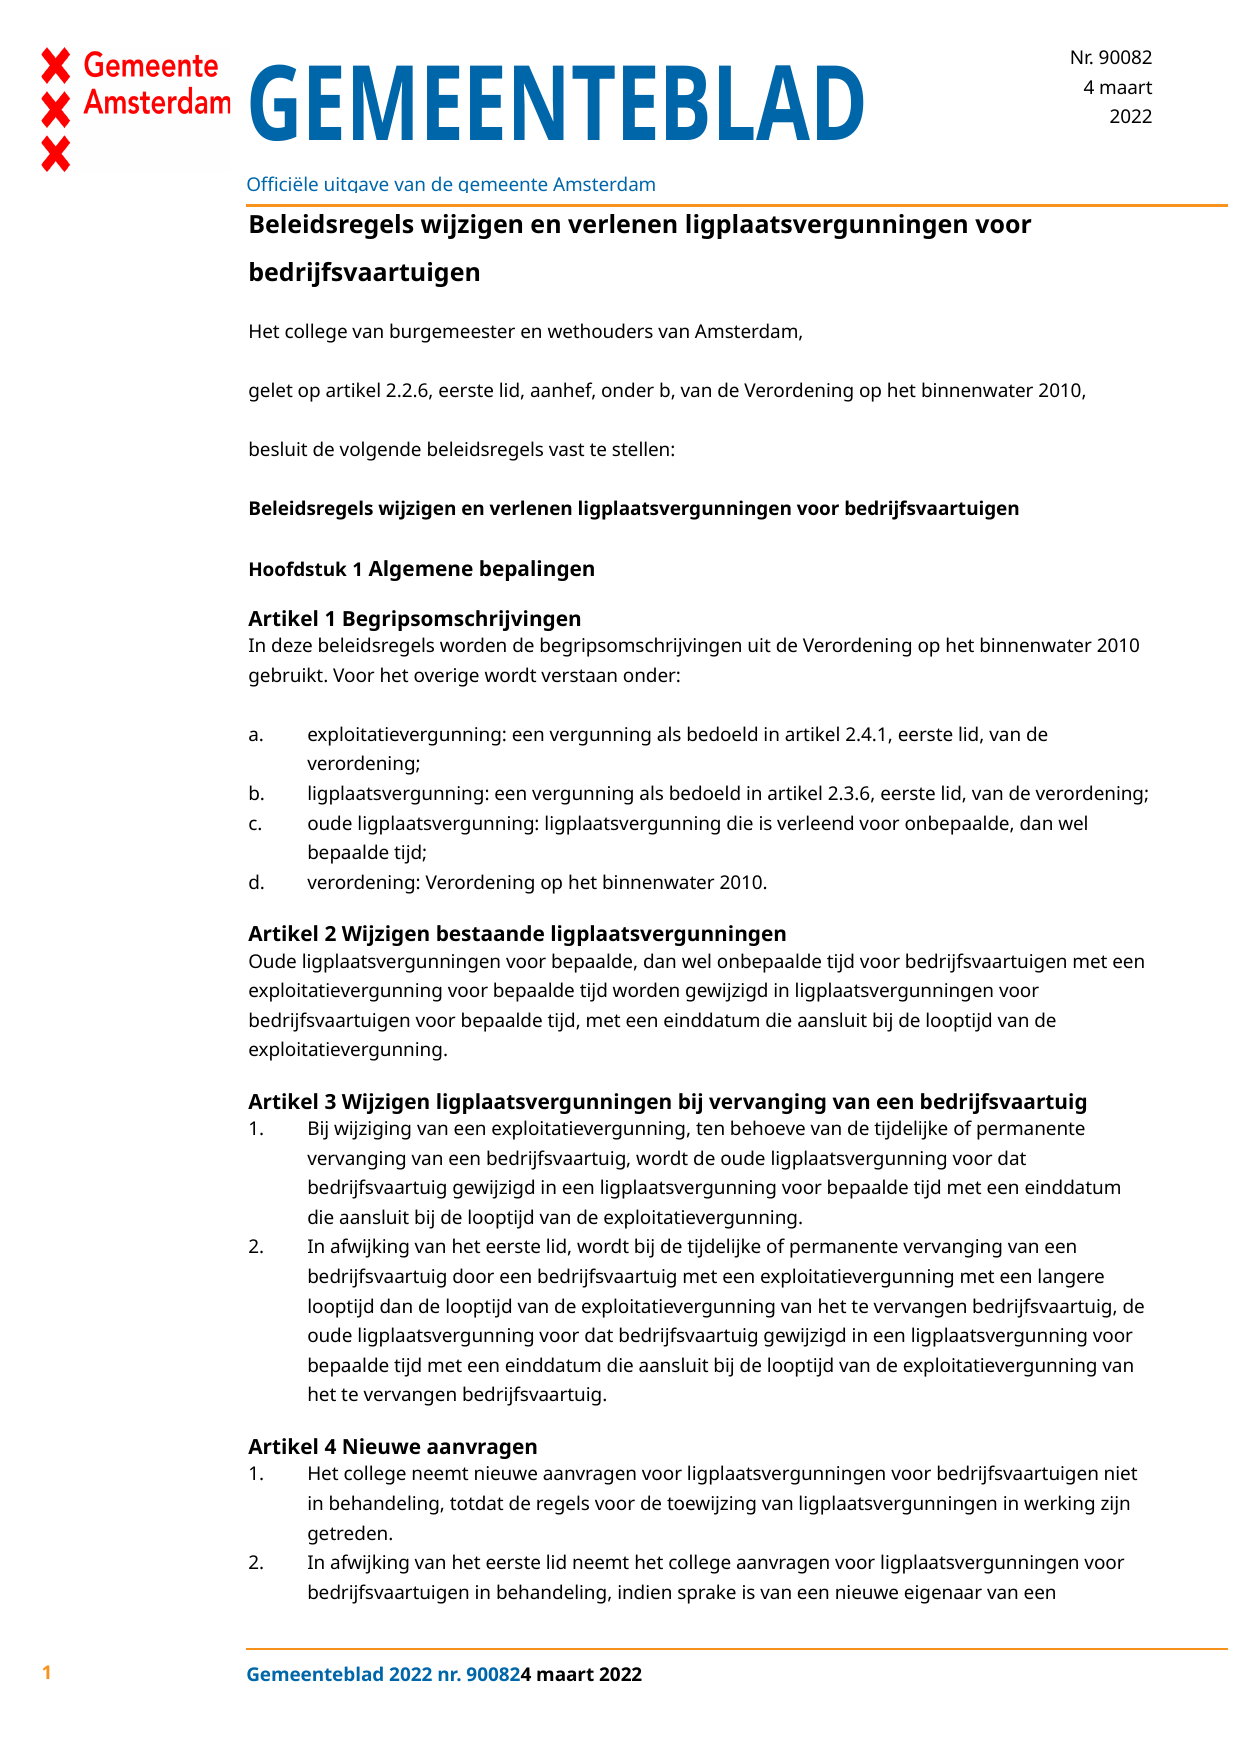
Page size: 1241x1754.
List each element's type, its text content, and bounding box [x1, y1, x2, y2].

text gelet op artikel 2.2.6, eerste lid, aanhef, onder b, van de Verordening op het binnenwater 2010, [248, 377, 1152, 403]
text Artikel 3 Wijzigen ligplaatsvergunningen bij vervanging van een bedrijfsvaartuig [248, 1087, 1152, 1115]
text Artikel 4 Nieuwe aanvragen [248, 1432, 1152, 1461]
text Oude ligplaatsvergunningen voor bepaalde, dan wel onbepaalde tijd voor bedrijfsvaartuigen met een exploitatievergunning voor bepaalde tijd worden gewijzigd in ligplaatsvergunningen voor bedrijfsvaartuigen voor bepaalde tijd, met een einddatum die aansluit bij de looptijd van de exploitatievergunning. [248, 948, 1152, 1062]
text In deze beleidsregels worden de begripsomschrijvingen uit de Verordening op het binnenwater 2010 gebruikt. Voor het overige wordt verstaan onder: [248, 632, 1152, 688]
text Beleidsregels wijzigen en verlenen ligplaatsvergunningen voor bedrijfsvaartuigen [248, 495, 1152, 521]
list Bij wijziging van een exploitatievergunning, ten behoeve van de tijdelijke of permanente vervanging van een bedrijfsvaartuig, wordt de oude ligplaatsvergunning voor dat bedrijfsvaartuig gewijzigd in een ligplaatsvergunning voor bepaalde tijd met een einddatum die aansluit bij de looptijd van de exploitatievergunning. [248, 1115, 1152, 1230]
list exploitatievergunning: een vergunning als bedoeld in artikel 2.4.1, eerste lid, van de verordening; [248, 721, 1152, 776]
text Artikel 1 Begripsomschrijvingen [248, 604, 1152, 632]
list Het college neemt nieuwe aanvragen voor ligplaatsvergunningen voor bedrijfsvaartuigen niet in behandeling, totdat de regels voor de toewijzing van ligplaatsvergunningen in werking zijn getreden. [248, 1461, 1152, 1545]
text Hoofdstuk 1 Algemene bepalingen [248, 554, 1152, 583]
text besluit de volgende beleidsregels vast te stellen: [248, 436, 1152, 462]
list oude ligplaatsvergunning: ligplaatsvergunning die is verleend voor onbepaalde, dan wel bepaalde tijd; [248, 810, 1152, 865]
text Artikel 2 Wijzigen bestaande ligplaatsvergunningen [248, 919, 1152, 948]
list verordening: Verordening op het binnenwater 2010. [248, 869, 1152, 895]
text Het college van burgemeester en wethouders van Amsterdam, [248, 318, 1152, 344]
picture [41, 47, 231, 172]
text Beleidsregels wijzigen en verlenen ligplaatsvergunningen voor bedrijfsvaartuigen [248, 207, 1152, 288]
list In afwijking van het eerste lid neemt het college aanvragen voor ligplaatsvergunningen voor bedrijfsvaartuigen in behandeling, indien sprake is van een nieuwe eigenaar van een [248, 1549, 1152, 1604]
list In afwijking van het eerste lid, wordt bij de tijdelijke of permanente vervanging van een bedrijfsvaartuig door een bedrijfsvaartuig met een exploitatievergunning met een langere looptijd dan de looptijd van de exploitatievergunning van het te vervangen bedrijfsvaartuig, de oude ligplaatsvergunning voor dat bedrijfsvaartuig gewijzigd in een ligplaatsvergunning voor bepaalde tijd met een einddatum die aansluit bij de looptijd van de exploitatievergunning van het te vervangen bedrijfsvaartuig. [248, 1234, 1152, 1407]
list ligplaatsvergunning: een vergunning als bedoeld in artikel 2.3.6, eerste lid, van de verordening; [248, 780, 1152, 806]
